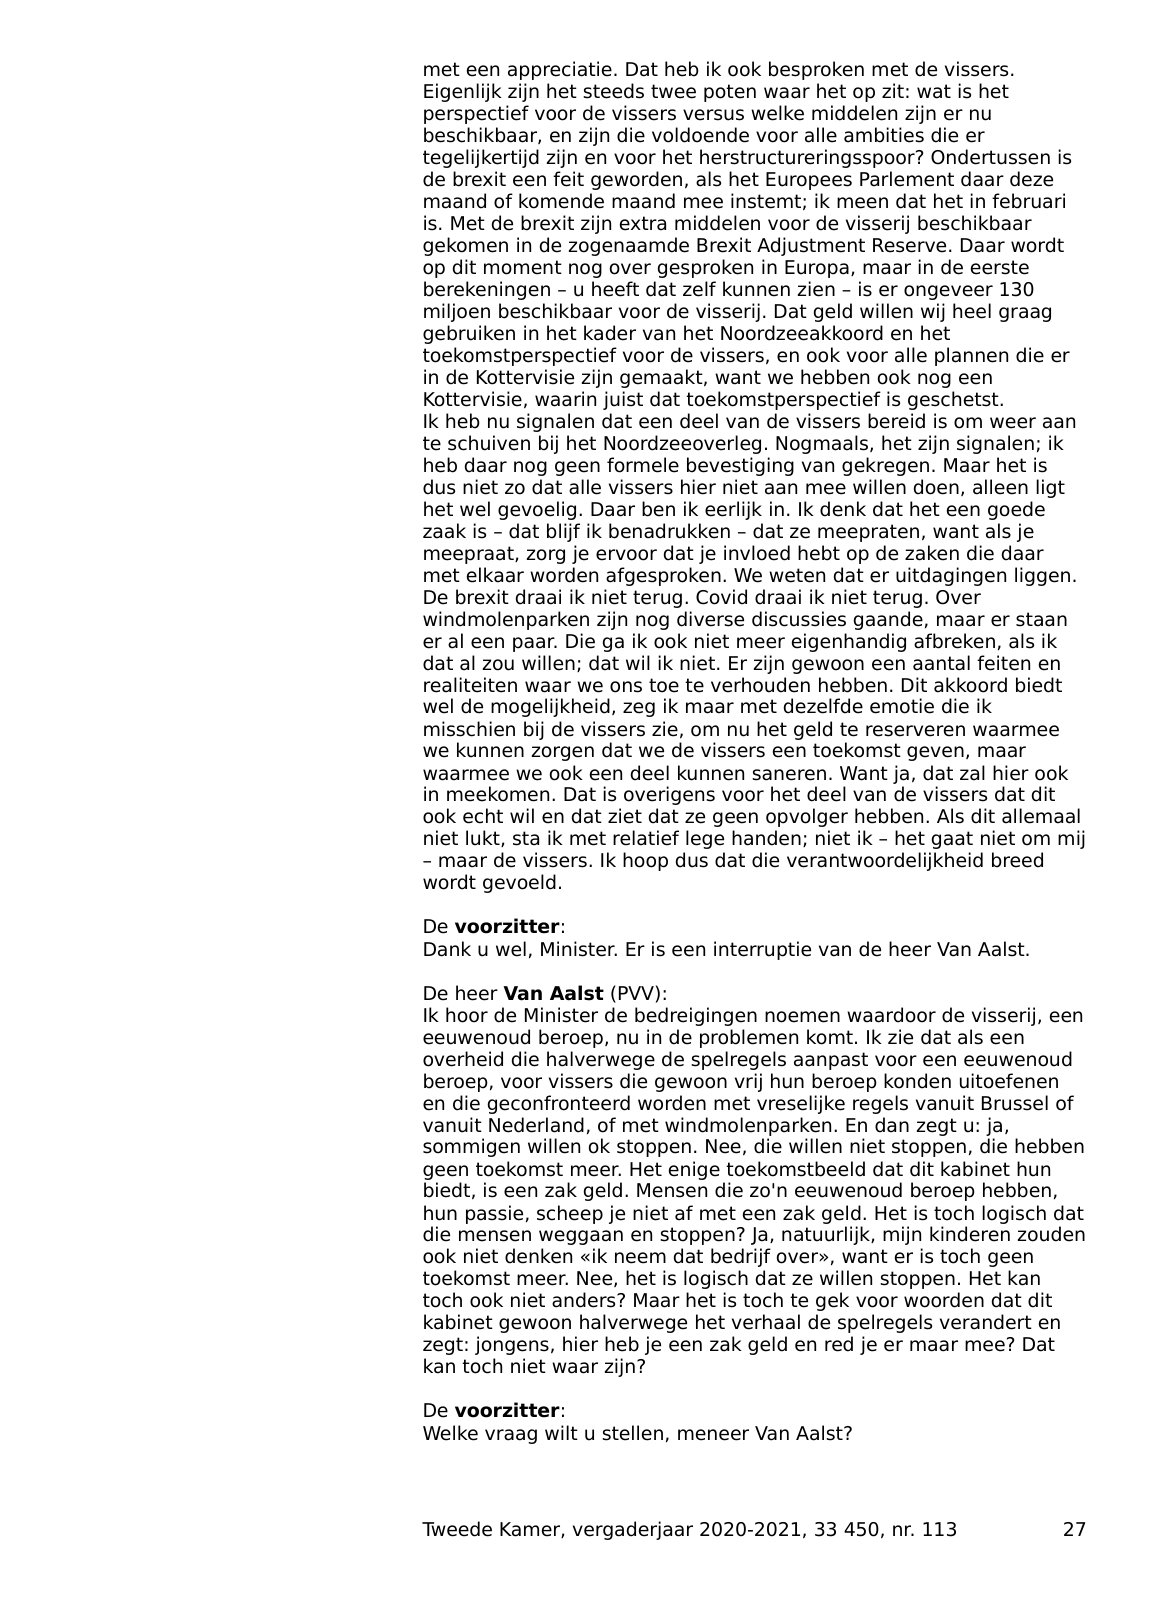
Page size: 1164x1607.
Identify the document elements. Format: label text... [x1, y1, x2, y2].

text Welke vraag wilt u stellen, meneer Van Aalst? [422, 1422, 1087, 1444]
text Ik hoor de Minister de bedreigingen noemen waardoor de visserij, een eeuwenoud beroep, nu in de problemen komt. Ik zie dat als een overheid die halverwege de spelregels aanpast voor een eeuwenoud beroep, voor vissers die gewoon vrij hun beroep konden uitoefenen en die geconfronteerd worden met vreselijke regels vanuit Brussel of vanuit Nederland, of met windmolenparken. En dan zegt u: ja, sommigen willen ok stoppen. Nee, die willen niet stoppen, die hebben geen toekomst meer. Het enige toekomstbeeld dat dit kabinet hun biedt, is een zak geld. Mensen die zo'n eeuwenoud beroep hebben, hun passie, scheep je niet af met een zak geld. Het is toch logisch dat die mensen weggaan en stoppen? Ja, natuurlijk, mijn kinderen zouden ook niet denken «ik neem dat bedrijf over», want er is toch geen toekomst meer. Nee, het is logisch dat ze willen stoppen. Het kan toch ook niet anders? Maar het is toch te gek voor woorden dat dit kabinet gewoon halverwege het verhaal de spelregels verandert en zegt: jongens, hier heb je een zak geld en red je er maar mee? Dat kan toch niet waar zijn? [422, 1004, 1087, 1378]
text Ik heb nu signalen dat een deel van de vissers bereid is om weer aan te schuiven bij het Noordzeeoverleg. Nogmaals, het zijn signalen; ik heb daar nog geen formele bevestiging van gekregen. Maar het is dus niet zo dat alle vissers hier niet aan mee willen doen, alleen ligt het wel gevoelig. Daar ben ik eerlijk in. Ik denk dat het een goede zaak is – dat blijf ik benadrukken – dat ze meepraten, want als je meepraat, zorg je ervoor dat je invloed hebt op de zaken die daar met elkaar worden afgesproken. We weten dat er uitdagingen liggen. De brexit draai ik niet terug. Covid draai ik niet terug. Over windmolenparken zijn nog diverse discussies gaande, maar er staan er al een paar. Die ga ik ook niet meer eigenhandig afbreken, als ik dat al zou willen; dat wil ik niet. Er zijn gewoon een aantal feiten en realiteiten waar we ons toe te verhouden hebben. Dit akkoord biedt wel de mogelijkheid, zeg ik maar met dezelfde emotie die ik misschien bij de vissers zie, om nu het geld te reserveren waarmee we kunnen zorgen dat we de vissers een toekomst geven, maar waarmee we ook een deel kunnen saneren. Want ja, dat zal hier ook in meekomen. Dat is overigens voor het deel van de vissers dat dit ook echt wil en dat ziet dat ze geen opvolger hebben. Als dit allemaal niet lukt, sta ik met relatief lege handen; niet ik – het gaat niet om mij – maar de vissers. Ik hoop dus dat die verantwoordelijkheid breed wordt gevoeld. [422, 411, 1087, 894]
text met een appreciatie. Dat heb ik ook besproken met de vissers. Eigenlijk zijn het steeds twee poten waar het op zit: wat is het perspectief voor de vissers versus welke middelen zijn er nu beschikbaar, en zijn die voldoende voor alle ambities die er tegelijkertijd zijn en voor het herstructureringsspoor? Ondertussen is de brexit een feit geworden, als het Europees Parlement daar deze maand of komende maand mee instemt; ik meen dat het in februari is. Met de brexit zijn extra middelen voor de visserij beschikbaar gekomen in de zogenaamde Brexit Adjustment Reserve. Daar wordt op dit moment nog over gesproken in Europa, maar in de eerste berekeningen – u heeft dat zelf kunnen zien – is er ongeveer 130 miljoen beschikbaar voor de visserij. Dat geld willen wij heel graag gebruiken in het kader van het Noordzeeakkoord en het toekomstperspectief voor de vissers, en ook voor alle plannen die er in de Kottervisie zijn gemaakt, want we hebben ook nog een Kottervisie, waarin juist dat toekomstperspectief is geschetst. [422, 59, 1087, 411]
text Dank u wel, Minister. Er is een interruptie van de heer Van Aalst. [422, 938, 1087, 960]
text De heer Van Aalst (PVV): [422, 983, 1087, 1004]
text De voorzitter: [422, 916, 1087, 938]
text De voorzitter: [422, 1400, 1087, 1422]
